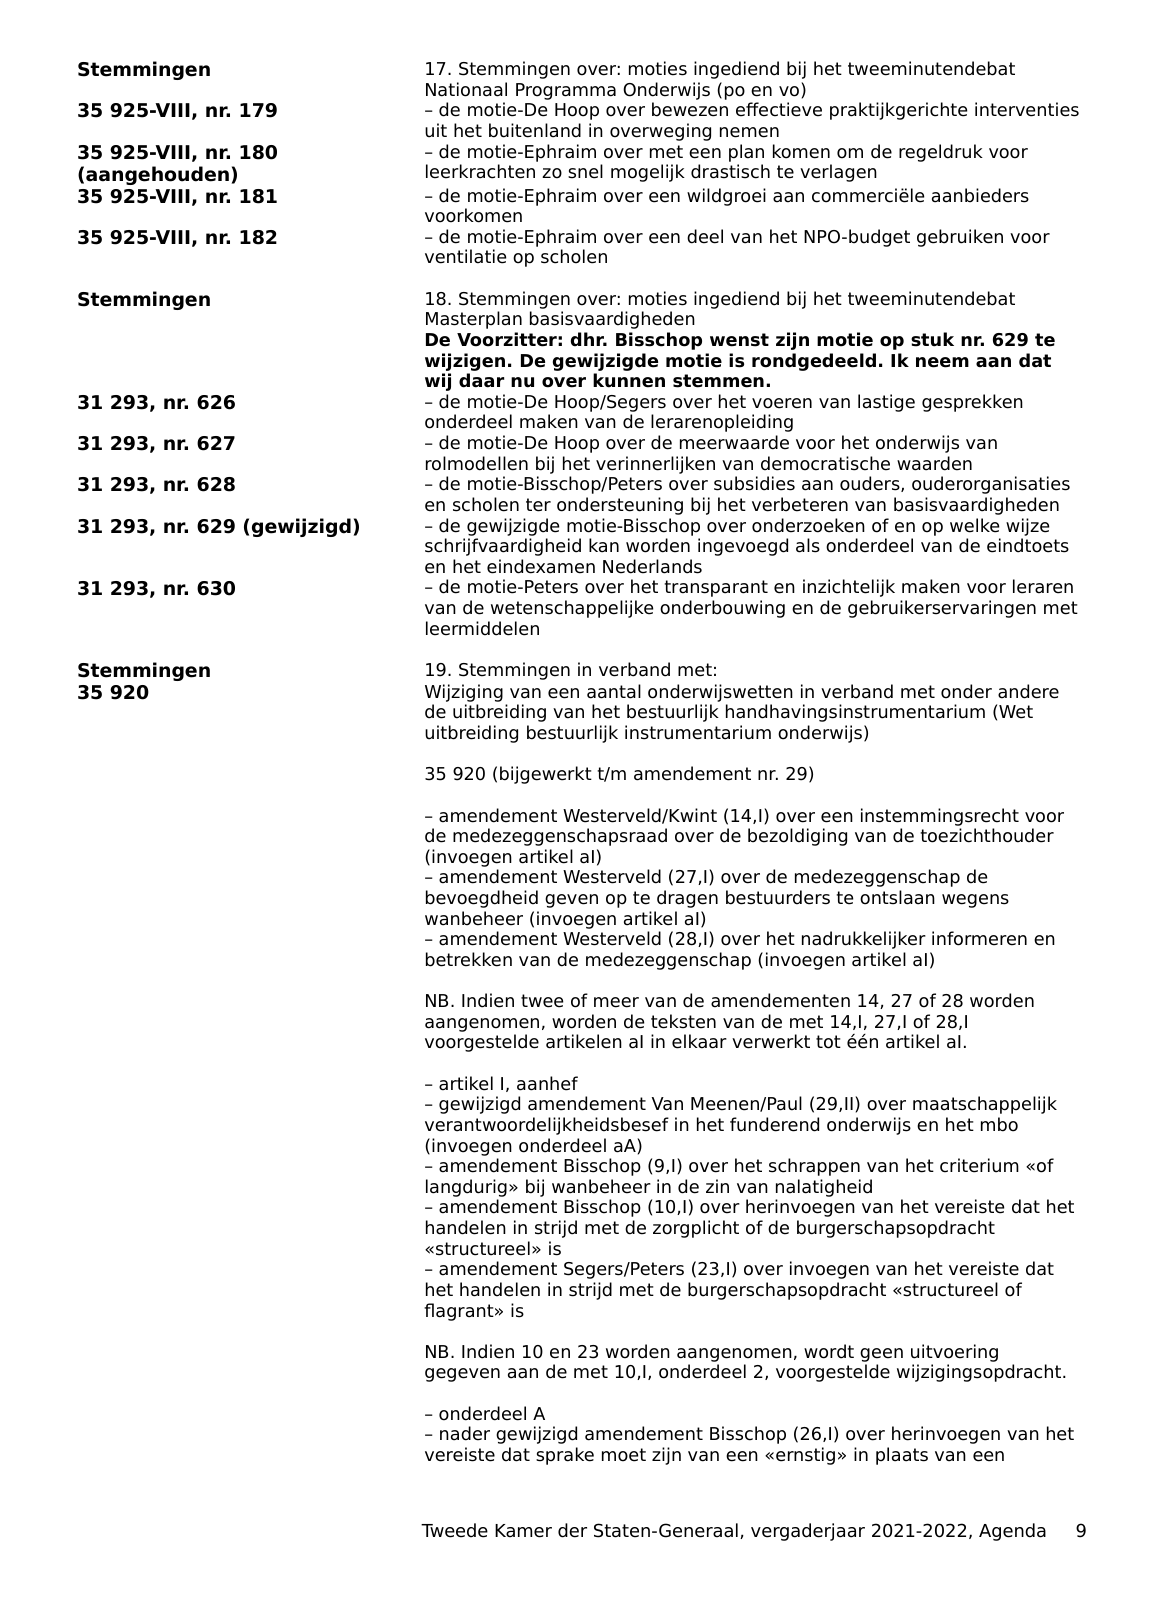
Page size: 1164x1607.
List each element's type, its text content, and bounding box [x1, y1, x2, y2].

table_cell 31 293, nr. 627 [77, 433, 401, 474]
table_cell – nader gewijzigd amendement Bisschop (26,I) over herinvoegen van het vereiste dat sprake moet zijn van een «ernstig» in plaats van een [418, 1424, 1087, 1466]
table_cell [77, 1404, 401, 1424]
table_cell – de gewijzigde motie-Bisschop over onderzoeken of en op welke wijze schrijfvaardigheid kan worden ingevoegd als onderdeel van de eindtoets en het eindexamen Nederlands [418, 516, 1087, 577]
table_cell [77, 806, 401, 867]
table_cell – de motie-De Hoop over de meerwaarde voor het onderwijs van rolmodellen bij het verinnerlijken van democratische waarden [418, 433, 1087, 474]
table_cell 31 293, nr. 628 [77, 474, 401, 516]
table_cell – amendement Bisschop (9,I) over het schrappen van het criterium «of langdurig» bij wanbeheer in de zin van nalatigheid [418, 1156, 1087, 1197]
table_cell 19. Stemmingen in verband met: [418, 660, 1087, 682]
table_cell [401, 660, 418, 682]
table_cell [401, 1259, 418, 1321]
table_cell [401, 100, 418, 142]
table_cell – de motie-De Hoop over bewezen effectieve praktijkgerichte interventies uit het buitenland in overweging nemen [418, 100, 1087, 142]
table_cell [77, 744, 401, 764]
table_cell [401, 929, 418, 971]
table_cell [401, 868, 418, 929]
table_cell [77, 1321, 401, 1342]
table_cell [401, 1383, 418, 1404]
table_cell Stemmingen [77, 289, 401, 330]
table_cell [418, 1321, 1087, 1342]
table_cell [77, 1259, 401, 1321]
table_cell 35 925-VIII, nr. 180 (aangehouden) [77, 142, 401, 186]
table_cell [77, 639, 401, 660]
table_cell [401, 1198, 418, 1259]
table_cell [418, 744, 1087, 764]
table_cell [77, 1053, 401, 1074]
table_cell [401, 330, 418, 392]
table_cell [401, 744, 418, 764]
table_cell [401, 142, 418, 186]
table_cell [401, 59, 418, 100]
table_cell [401, 1321, 418, 1342]
table_cell [401, 289, 418, 330]
table_cell [401, 1053, 418, 1074]
table_cell – artikel I, aanhef [418, 1074, 1087, 1094]
table_cell 35 920 (bijgewerkt t/m amendement nr. 29) [418, 764, 1087, 785]
table_cell [401, 433, 418, 474]
table_cell [418, 268, 1087, 289]
table_cell – amendement Segers/Peters (23,I) over invoegen van het vereiste dat het handelen in strijd met de burgerschapsopdracht «structureel of flagrant» is [418, 1259, 1087, 1321]
table_cell [77, 330, 401, 392]
table_cell NB. Indien twee of meer van de amendementen 14, 27 of 28 worden aangenomen, worden de teksten van de met 14,I, 27,I of 28,I voorgestelde artikelen aI in elkaar verwerkt tot één artikel aI. [418, 991, 1087, 1053]
table_cell [401, 764, 418, 785]
table_cell NB. Indien 10 en 23 worden aangenomen, wordt geen uitvoering gegeven aan de met 10,I, onderdeel 2, voorgestelde wijzigingsopdracht. [418, 1342, 1087, 1383]
table_cell [401, 268, 418, 289]
table_cell [401, 186, 418, 227]
table_cell De Voorzitter: dhr. Bisschop wenst zijn motie op stuk nr. 629 te wijzigen. De gewijzigde motie is rondgedeeld. Ik neem aan dat wij daar nu over kunnen stemmen. [418, 330, 1087, 392]
table_cell [401, 1094, 418, 1156]
table_cell 35 925-VIII, nr. 182 [77, 227, 401, 268]
table_cell 31 293, nr. 629 (gewijzigd) [77, 516, 401, 577]
table_cell 35 920 [77, 682, 401, 744]
table_cell – amendement Westerveld (27,I) over de medezeggenschap de bevoegdheid geven op te dragen bestuurders te ontslaan wegens wanbeheer (invoegen artikel aI) [418, 868, 1087, 929]
table_cell – amendement Westerveld/Kwint (14,I) over een instemmingsrecht voor de medezeggenschapsraad over de bezoldiging van de toezichthouder (invoegen artikel aI) [418, 806, 1087, 867]
table_cell [77, 1074, 401, 1094]
table_cell [77, 764, 401, 785]
table_cell Stemmingen [77, 59, 401, 100]
table_cell – de motie-De Hoop/Segers over het voeren van lastige gesprekken onderdeel maken van de lerarenopleiding [418, 392, 1087, 433]
table_cell [401, 1156, 418, 1197]
table_cell [418, 971, 1087, 991]
table_cell [401, 971, 418, 991]
table_cell – de motie-Ephraim over een wildgroei aan commerciële aanbieders voorkomen [418, 186, 1087, 227]
table_cell [77, 1156, 401, 1197]
table_cell 31 293, nr. 630 [77, 578, 401, 639]
table_cell [77, 268, 401, 289]
table_cell [418, 785, 1087, 806]
table_cell – de motie-Bisschop/Peters over subsidies aan ouders, ouderorganisaties en scholen ter ondersteuning bij het verbeteren van basisvaardigheden [418, 474, 1087, 516]
table_cell 35 925-VIII, nr. 181 [77, 186, 401, 227]
table_cell 18. Stemmingen over: moties ingediend bij het tweeminutendebat Masterplan basisvaardigheden [418, 289, 1087, 330]
table_cell [401, 806, 418, 867]
table_cell [77, 1342, 401, 1383]
table_cell [77, 1198, 401, 1259]
table_cell [77, 971, 401, 991]
table_cell [401, 392, 418, 433]
table_cell [401, 516, 418, 577]
table_cell [401, 639, 418, 660]
table_cell [77, 1094, 401, 1156]
table_cell – gewijzigd amendement Van Meenen/Paul (29,II) over maatschappelijk verantwoordelijkheidsbesef in het funderend onderwijs en het mbo (invoegen onderdeel aA) [418, 1094, 1087, 1156]
table_cell [77, 785, 401, 806]
table_cell Stemmingen [77, 660, 401, 682]
table_cell – de motie-Peters over het transparant en inzichtelijk maken voor leraren van de wetenschappelijke onderbouwing en de gebruikerservaringen met leermiddelen [418, 578, 1087, 639]
table_cell [418, 1383, 1087, 1404]
table_cell [77, 929, 401, 971]
table_cell – de motie-Ephraim over een deel van het NPO-budget gebruiken voor ventilatie op scholen [418, 227, 1087, 268]
table_cell – amendement Bisschop (10,I) over herinvoegen van het vereiste dat het handelen in strijd met de zorgplicht of de burgerschapsopdracht «structureel» is [418, 1198, 1087, 1259]
table_cell [401, 1424, 418, 1466]
table_cell Wijziging van een aantal onderwijswetten in verband met onder andere de uitbreiding van het bestuurlijk handhavingsinstrumentarium (Wet uitbreiding bestuurlijk instrumentarium onderwijs) [418, 682, 1087, 744]
table_cell – amendement Westerveld (28,I) over het nadrukkelijker informeren en betrekken van de medezeggenschap (invoegen artikel aI) [418, 929, 1087, 971]
table_cell [401, 227, 418, 268]
table_cell [401, 682, 418, 744]
table_cell [418, 1053, 1087, 1074]
table_cell [401, 474, 418, 516]
table_cell 31 293, nr. 626 [77, 392, 401, 433]
table_cell [401, 1342, 418, 1383]
table_cell – de motie-Ephraim over met een plan komen om de regeldruk voor leerkrachten zo snel mogelijk drastisch te verlagen [418, 142, 1087, 186]
table_cell [401, 785, 418, 806]
table_cell [401, 991, 418, 1053]
table_cell [401, 578, 418, 639]
table_cell [77, 991, 401, 1053]
table_cell [77, 1383, 401, 1404]
table_cell [418, 639, 1087, 660]
table_cell [401, 1074, 418, 1094]
table_cell [77, 868, 401, 929]
table_cell [77, 1424, 401, 1466]
table_cell [401, 1404, 418, 1424]
table_cell – onderdeel A [418, 1404, 1087, 1424]
table_cell 17. Stemmingen over: moties ingediend bij het tweeminutendebat Nationaal Programma Onderwijs (po en vo) [418, 59, 1087, 100]
table_cell 35 925-VIII, nr. 179 [77, 100, 401, 142]
